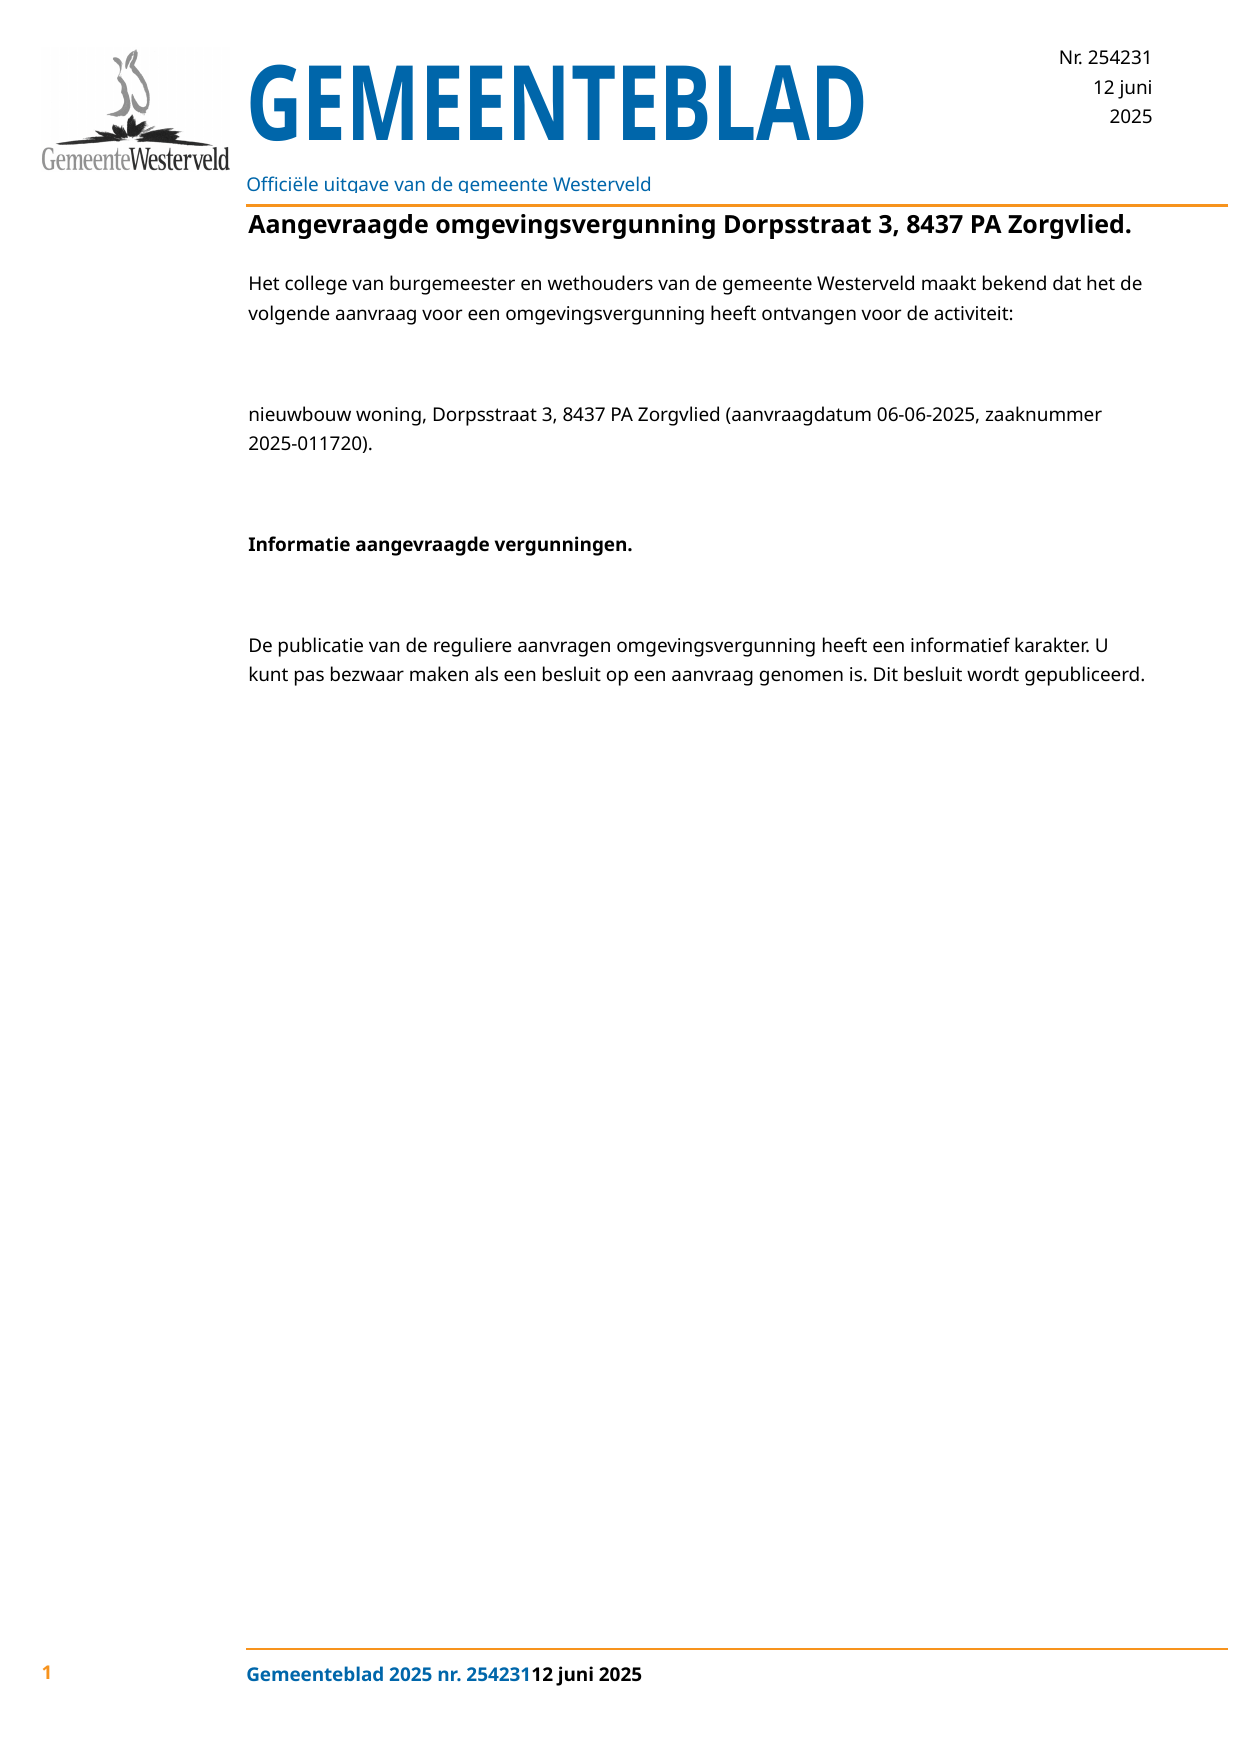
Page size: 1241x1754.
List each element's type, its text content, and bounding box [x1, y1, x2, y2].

text Aangevraagde omgevingsvergunning Dorpsstraat 3, 8437 PA Zorgvlied. [248, 207, 1152, 241]
text nieuwbouw woning, Dorpsstraat 3, 8437 PA Zorgvlied (aanvraagdatum 06-06-2025, zaaknummer 2025-011720). [248, 401, 1152, 456]
text Het college van burgemeester en wethouders van de gemeente Westerveld maakt bekend dat het de volgende aanvraag voor een omgevingsvergunning heeft ontvangen voor de activiteit: [248, 270, 1152, 326]
picture [41, 47, 231, 172]
text De publicatie van de reguliere aanvragen omgevingsvergunning heeft een informatief karakter. U kunt pas bezwaar maken als een besluit op een aanvraag genomen is. Dit besluit wordt gepubliceerd. [248, 632, 1152, 687]
text Informatie aangevraagde vergunningen. [248, 531, 1152, 557]
